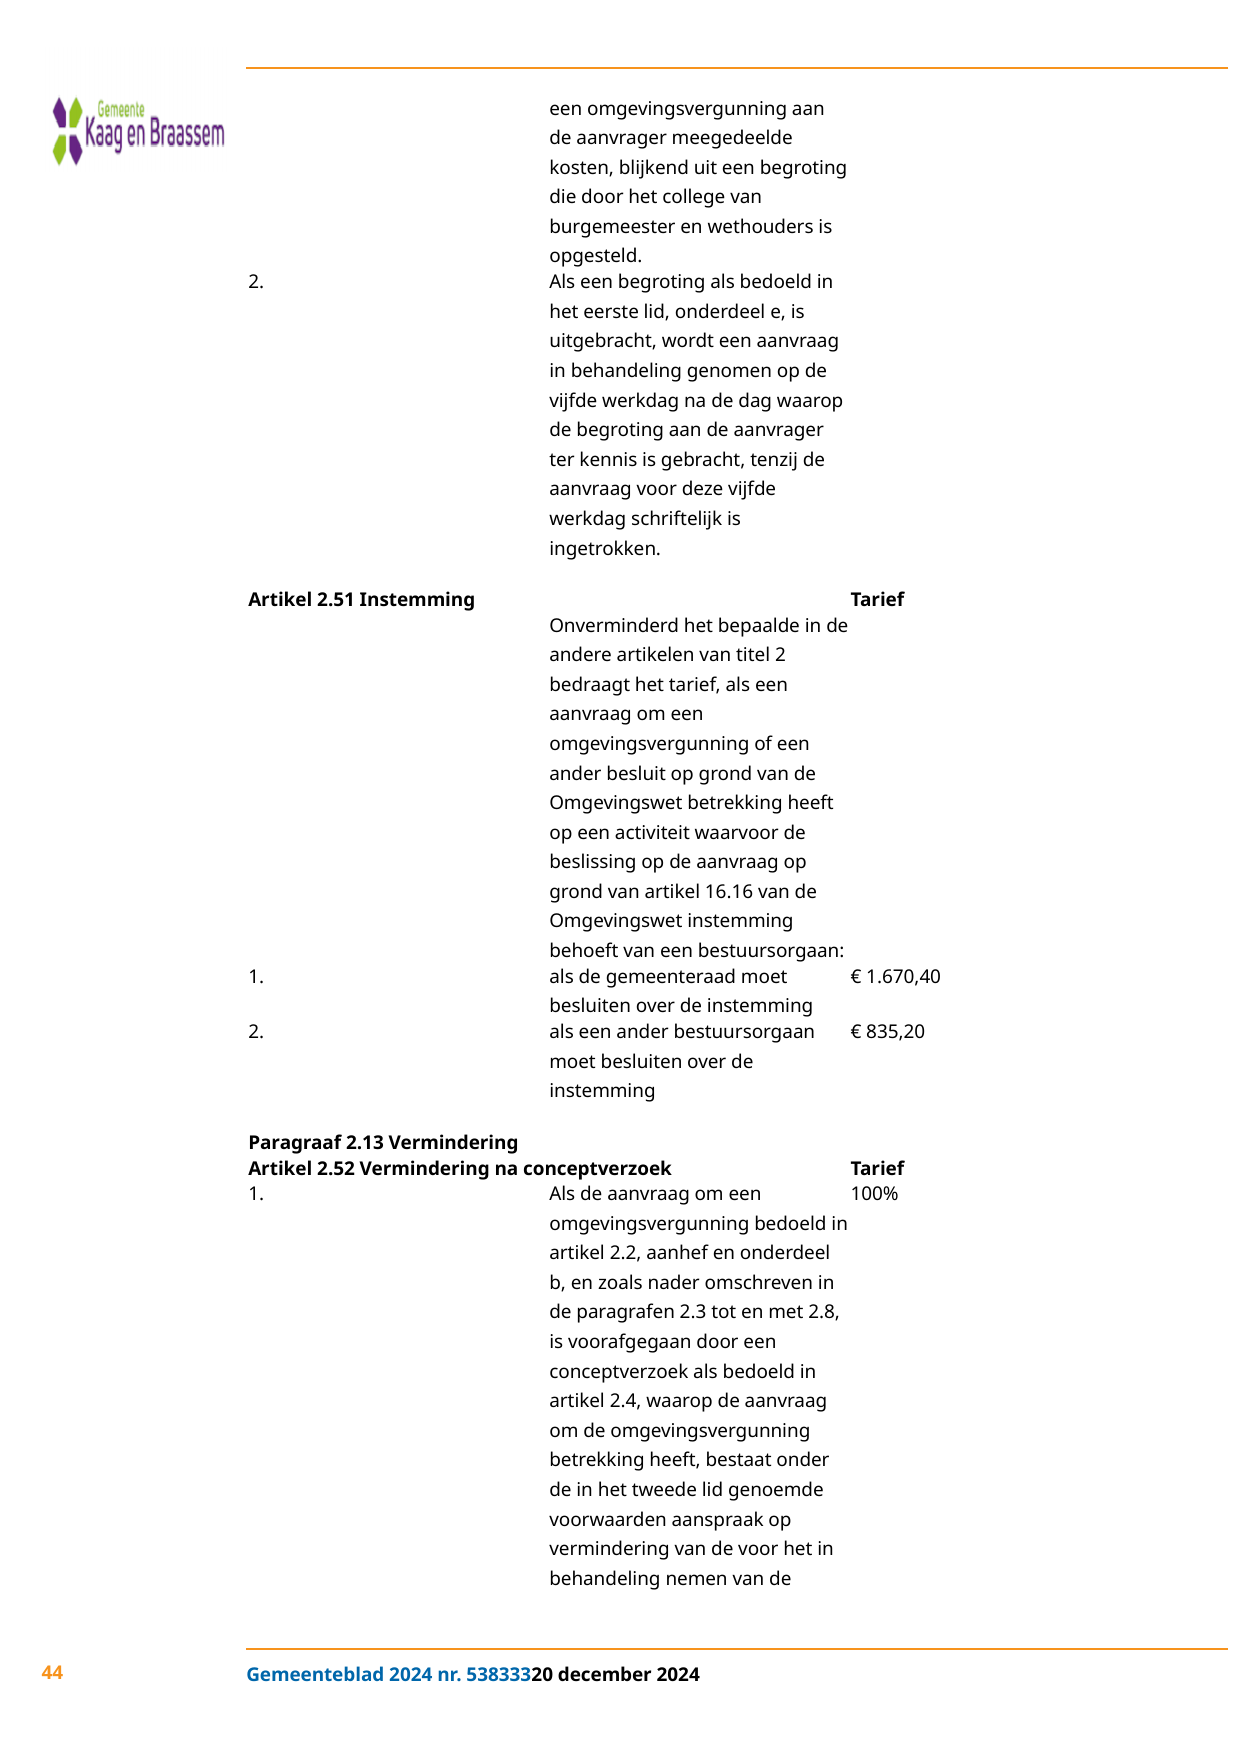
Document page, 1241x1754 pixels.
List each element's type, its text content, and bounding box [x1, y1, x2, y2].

table_cell 2. [248, 1018, 549, 1103]
table_cell [850, 269, 1152, 560]
table_cell [248, 560, 1152, 586]
table_cell een omgevingsvergunning aan de aanvrager meegedeelde kosten, blijkend uit een begroting die door het college van burgemeester en wethouders is opgesteld. [549, 95, 850, 268]
table_cell 1. [248, 1180, 549, 1591]
picture [41, 47, 231, 172]
table_cell [248, 1103, 1152, 1129]
table_cell Als de aanvraag om een omgevingsvergunning bedoeld in artikel 2.2, aanhef en onderdeel b, en zoals nader omschreven in de paragrafen 2.3 tot en met 2.8, is voorafgegaan door een conceptverzoek als bedoeld in artikel 2.4, waarop de aanvraag om de omgevingsvergunning betrekking heeft, bestaat onder de in het tweede lid genoemde voorwaarden aanspraak op vermindering van de voor het in behandeling nemen van de [549, 1180, 850, 1591]
table_cell als de gemeenteraad moet besluiten over de instemming [549, 963, 850, 1018]
table_cell [850, 612, 1152, 963]
table_cell [850, 95, 1152, 268]
table_cell Artikel 2.52 Vermindering na conceptverzoek [248, 1155, 850, 1180]
table_cell € 835,20 [850, 1018, 1152, 1103]
table_cell Tarief [850, 1155, 1152, 1180]
table_cell [248, 95, 549, 268]
table_cell [850, 1129, 1152, 1155]
table_cell Paragraaf 2.13 Vermindering [248, 1129, 850, 1155]
table_cell 100% [850, 1180, 1152, 1591]
table_cell 1. [248, 963, 549, 1018]
table_cell Als een begroting als bedoeld in het eerste lid, onderdeel e, is uitgebracht, wordt een aanvraag in behandeling genomen op de vijfde werkdag na de dag waarop de begroting aan de aanvrager ter kennis is gebracht, tenzij de aanvraag voor deze vijfde werkdag schriftelijk is ingetrokken. [549, 269, 850, 560]
table_cell € 1.670,40 [850, 963, 1152, 1018]
table_cell Artikel 2.51 Instemming [248, 586, 850, 612]
table_cell als een ander bestuursorgaan moet besluiten over de instemming [549, 1018, 850, 1103]
table_cell 2. [248, 269, 549, 560]
table_cell Tarief [850, 586, 1152, 612]
table_cell Onverminderd het bepaalde in de andere artikelen van titel 2 bedraagt het tarief, als een aanvraag om een omgevingsvergunning of een ander besluit op grond van de Omgevingswet betrekking heeft op een activiteit waarvoor de beslissing op de aanvraag op grond van artikel 16.16 van de Omgevingswet instemming behoeft van een bestuursorgaan: [549, 612, 850, 963]
table_cell [248, 612, 549, 963]
